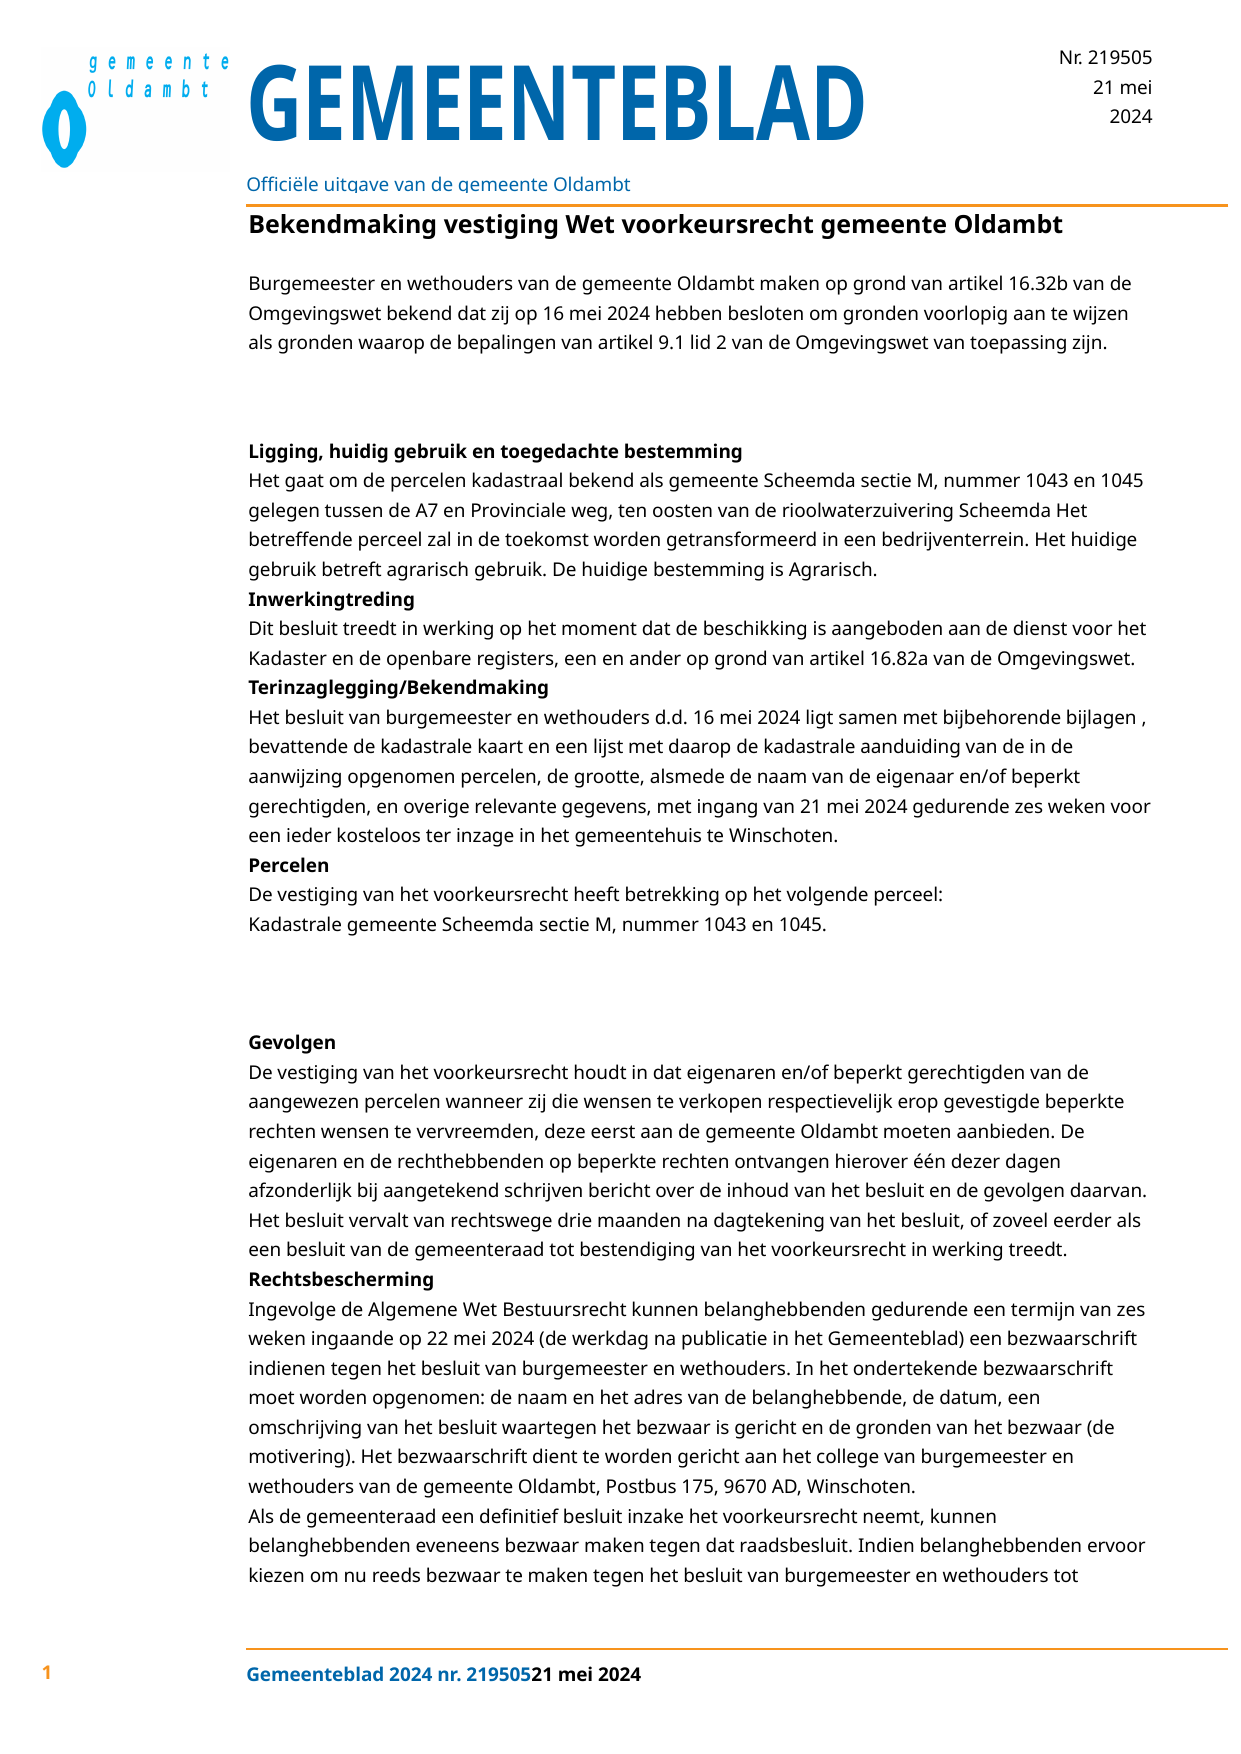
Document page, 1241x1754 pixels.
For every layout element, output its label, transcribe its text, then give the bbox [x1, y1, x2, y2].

text Het gaat om de percelen kadastraal bekend als gemeente Scheemda sectie M, nummer 1043 en 1045 gelegen tussen de A7 en Provinciale weg, ten oosten van de rioolwaterzuivering Scheemda Het betreffende perceel zal in de toekomst worden getransformeerd in een bedrijventerrein. Het huidige gebruik betreft agrarisch gebruik. De huidige bestemming is Agrarisch. [248, 467, 1152, 582]
text Burgemeester en wethouders van de gemeente Oldambt maken op grond van artikel 16.32b van de Omgevingswet bekend dat zij op 16 mei 2024 hebben besloten om gronden voorlopig aan te wijzen als gronden waarop de bepalingen van artikel 9.1 lid 2 van de Omgevingswet van toepassing zijn. [248, 270, 1152, 355]
text De vestiging van het voorkeursrecht houdt in dat eigenaren en/of beperkt gerechtigden van de aangewezen percelen wanneer zij die wensen te verkopen respectievelijk erop gevestigde beperkte rechten wensen te vervreemden, deze eerst aan de gemeente Oldambt moeten aanbieden. De eigenaren en de rechthebbenden op beperkte rechten ontvangen hierover één dezer dagen afzonderlijk bij aangetekend schrijven bericht over de inhoud van het besluit en de gevolgen daarvan. Het besluit vervalt van rechtswege drie maanden na dagtekening van het besluit, of zoveel eerder als een besluit van de gemeenteraad tot bestendiging van het voorkeursrecht in werking treedt. [248, 1059, 1152, 1262]
text Het besluit van burgemeester en wethouders d.d. 16 mei 2024 ligt samen met bijbehorende bijlagen , bevattende de kadastrale kaart en een lijst met daarop de kadastrale aanduiding van de in de aanwijzing opgenomen percelen, de grootte, alsmede de naam van de eigenaar en/of beperkt gerechtigden, en overige relevante gegevens, met ingang van 21 mei 2024 gedurende zes weken voor een ieder kosteloos ter inzage in het gemeentehuis te Winschoten. [248, 704, 1152, 848]
text Percelen [248, 852, 1152, 878]
text Terinzaglegging/Bekendmaking [248, 674, 1152, 700]
text Kadastrale gemeente Scheemda sectie M, nummer 1043 en 1045. [248, 911, 1152, 937]
text Gevolgen [248, 1029, 1152, 1055]
text Ingevolge de Algemene Wet Bestuursrecht kunnen belanghebbenden gedurende een termijn van zes weken ingaande op 22 mei 2024 (de werkdag na publicatie in het Gemeenteblad) een bezwaarschrift indienen tegen het besluit van burgemeester en wethouders. In het ondertekende bezwaarschrift moet worden opgenomen: de naam en het adres van de belanghebbende, de datum, een omschrijving van het besluit waartegen het bezwaar is gericht en de gronden van het bezwaar (de motivering). Het bezwaarschrift dient te worden gericht aan het college van burgemeester en wethouders van de gemeente Oldambt, Postbus 175, 9670 AD, Winschoten. [248, 1296, 1152, 1499]
text Rechtsbescherming [248, 1266, 1152, 1292]
text Inwerkingtreding [248, 586, 1152, 612]
text Ligging, huidig gebruik en toegedachte bestemming [248, 438, 1152, 464]
picture [41, 47, 231, 172]
text Bekendmaking vestiging Wet voorkeursrecht gemeente Oldambt [248, 207, 1152, 241]
text Dit besluit treedt in werking op het moment dat de beschikking is aangeboden aan de dienst voor het Kadaster en de openbare registers, een en ander op grond van artikel 16.82a van de Omgevingswet. [248, 615, 1152, 671]
text De vestiging van het voorkeursrecht heeft betrekking op het volgende perceel: [248, 882, 1152, 907]
text Als de gemeenteraad een definitief besluit inzake het voorkeursrecht neemt, kunnen belanghebbenden eveneens bezwaar maken tegen dat raadsbesluit. Indien belanghebbenden ervoor kiezen om nu reeds bezwaar te maken tegen het besluit van burgemeester en wethouders tot [248, 1503, 1152, 1588]
